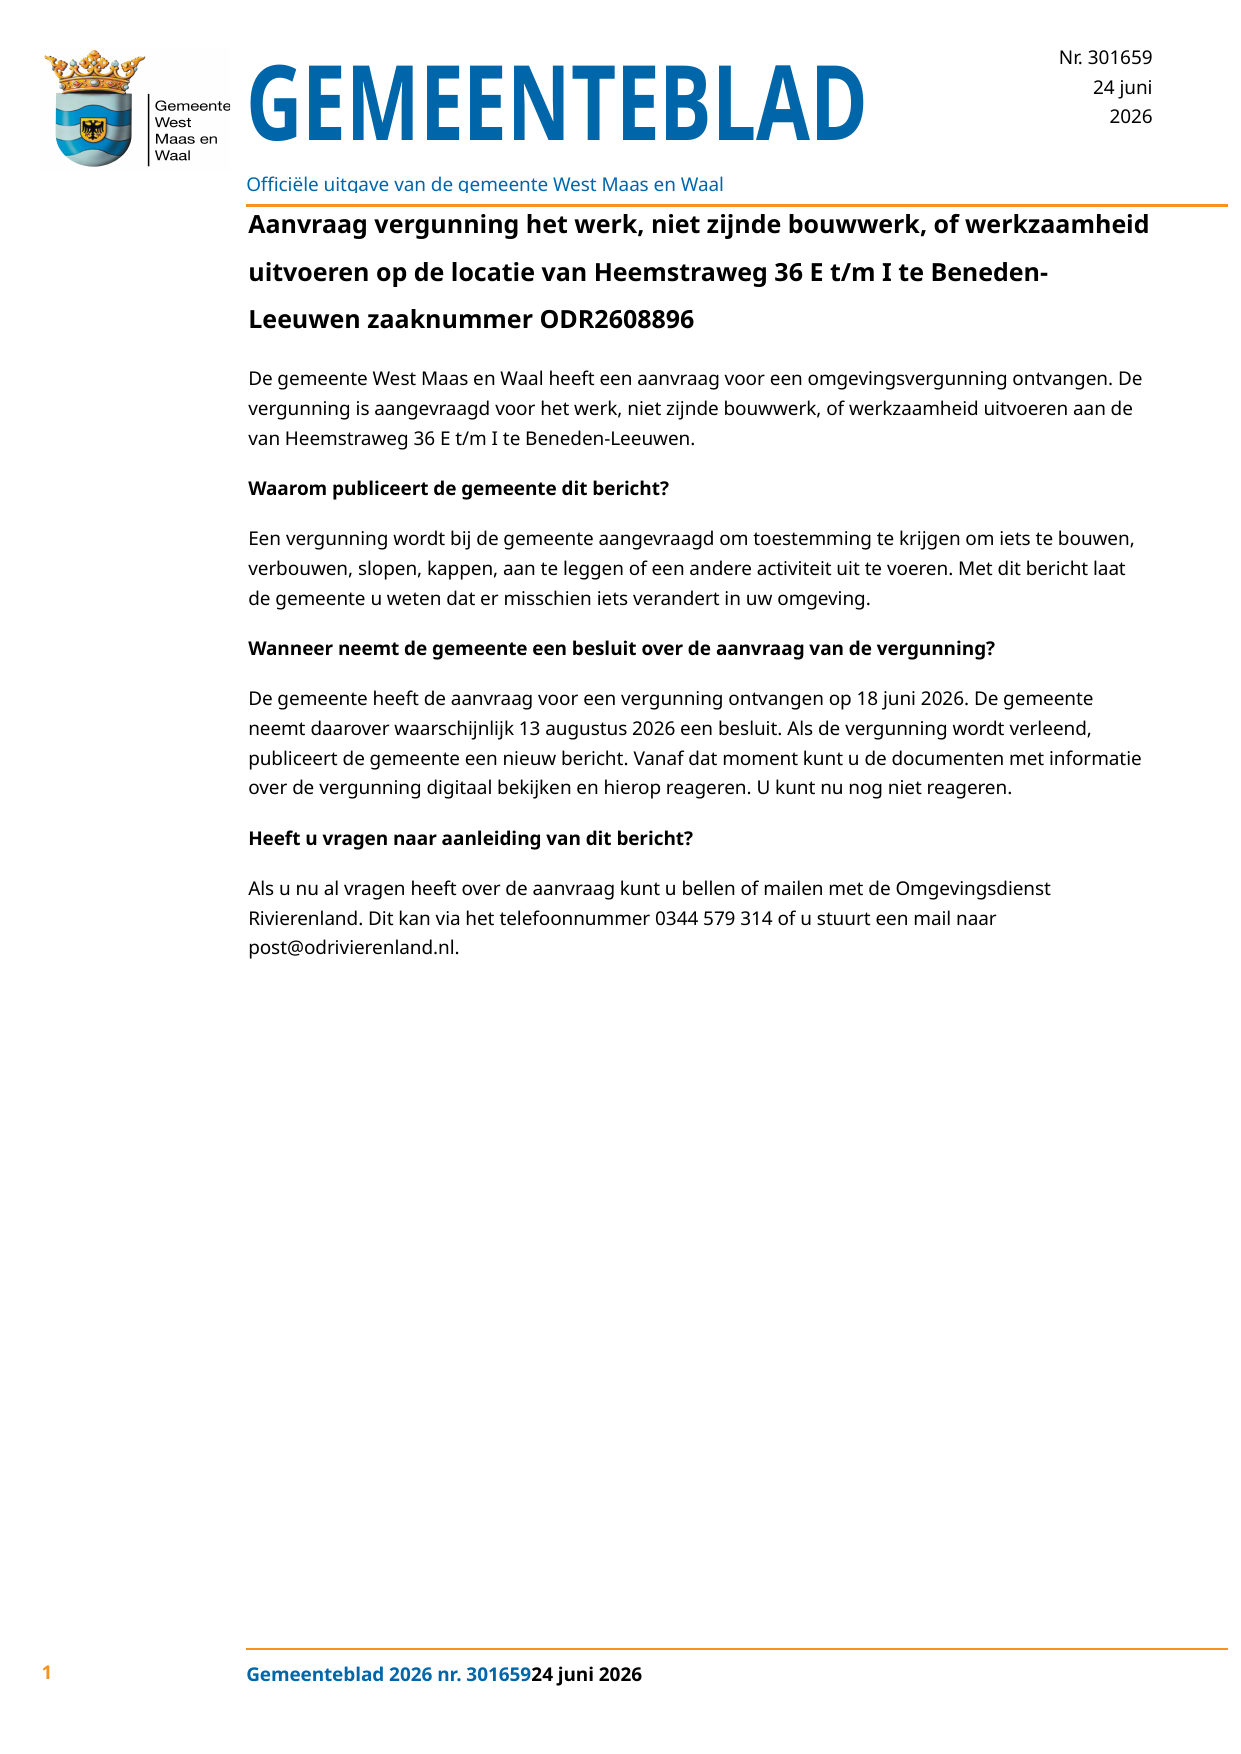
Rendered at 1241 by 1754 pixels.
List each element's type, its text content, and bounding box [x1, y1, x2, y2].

text Als u nu al vragen heeft over de aanvraag kunt u bellen of mailen met de Omgevingsdienst Rivierenland. Dit kan via het telefoonnummer 0344 579 314 of u stuurt een mail naar post@odrivierenland.nl. [248, 875, 1152, 960]
text Heeft u vragen naar aanleiding van dit bericht? [248, 825, 1152, 850]
text Aanvraag vergunning het werk, niet zijnde bouwwerk, of werkzaamheid uitvoeren op de locatie van Heemstraweg 36 E t/m I te Beneden-Leeuwen zaaknummer ODR2608896 [248, 207, 1152, 336]
text Een vergunning wordt bij de gemeente aangevraagd om toestemming te krijgen om iets te bouwen, verbouwen, slopen, kappen, aan te leggen of een andere activiteit uit te voeren. Met dit bericht laat de gemeente u weten dat er misschien iets verandert in uw omgeving. [248, 526, 1152, 610]
text Waarom publiceert de gemeente dit bericht? [248, 475, 1152, 501]
text Wanneer neemt de gemeente een besluit over de aanvraag van de vergunning? [248, 635, 1152, 661]
text De gemeente heeft de aanvraag voor een vergunning ontvangen op 18 juni 2026. De gemeente neemt daarover waarschijnlijk 13 augustus 2026 een besluit. Als de vergunning wordt verleend, publiceert de gemeente een nieuw bericht. Vanaf dat moment kunt u de documenten met informatie over de vergunning digitaal bekijken en hierop reageren. U kunt nu nog niet reageren. [248, 686, 1152, 800]
text De gemeente West Maas en Waal heeft een aanvraag voor een omgevingsvergunning ontvangen. De vergunning is aangevraagd voor het werk, niet zijnde bouwwerk, of werkzaamheid uitvoeren aan de van Heemstraweg 36 E t/m I te Beneden-Leeuwen. [248, 366, 1152, 450]
picture [41, 47, 231, 172]
